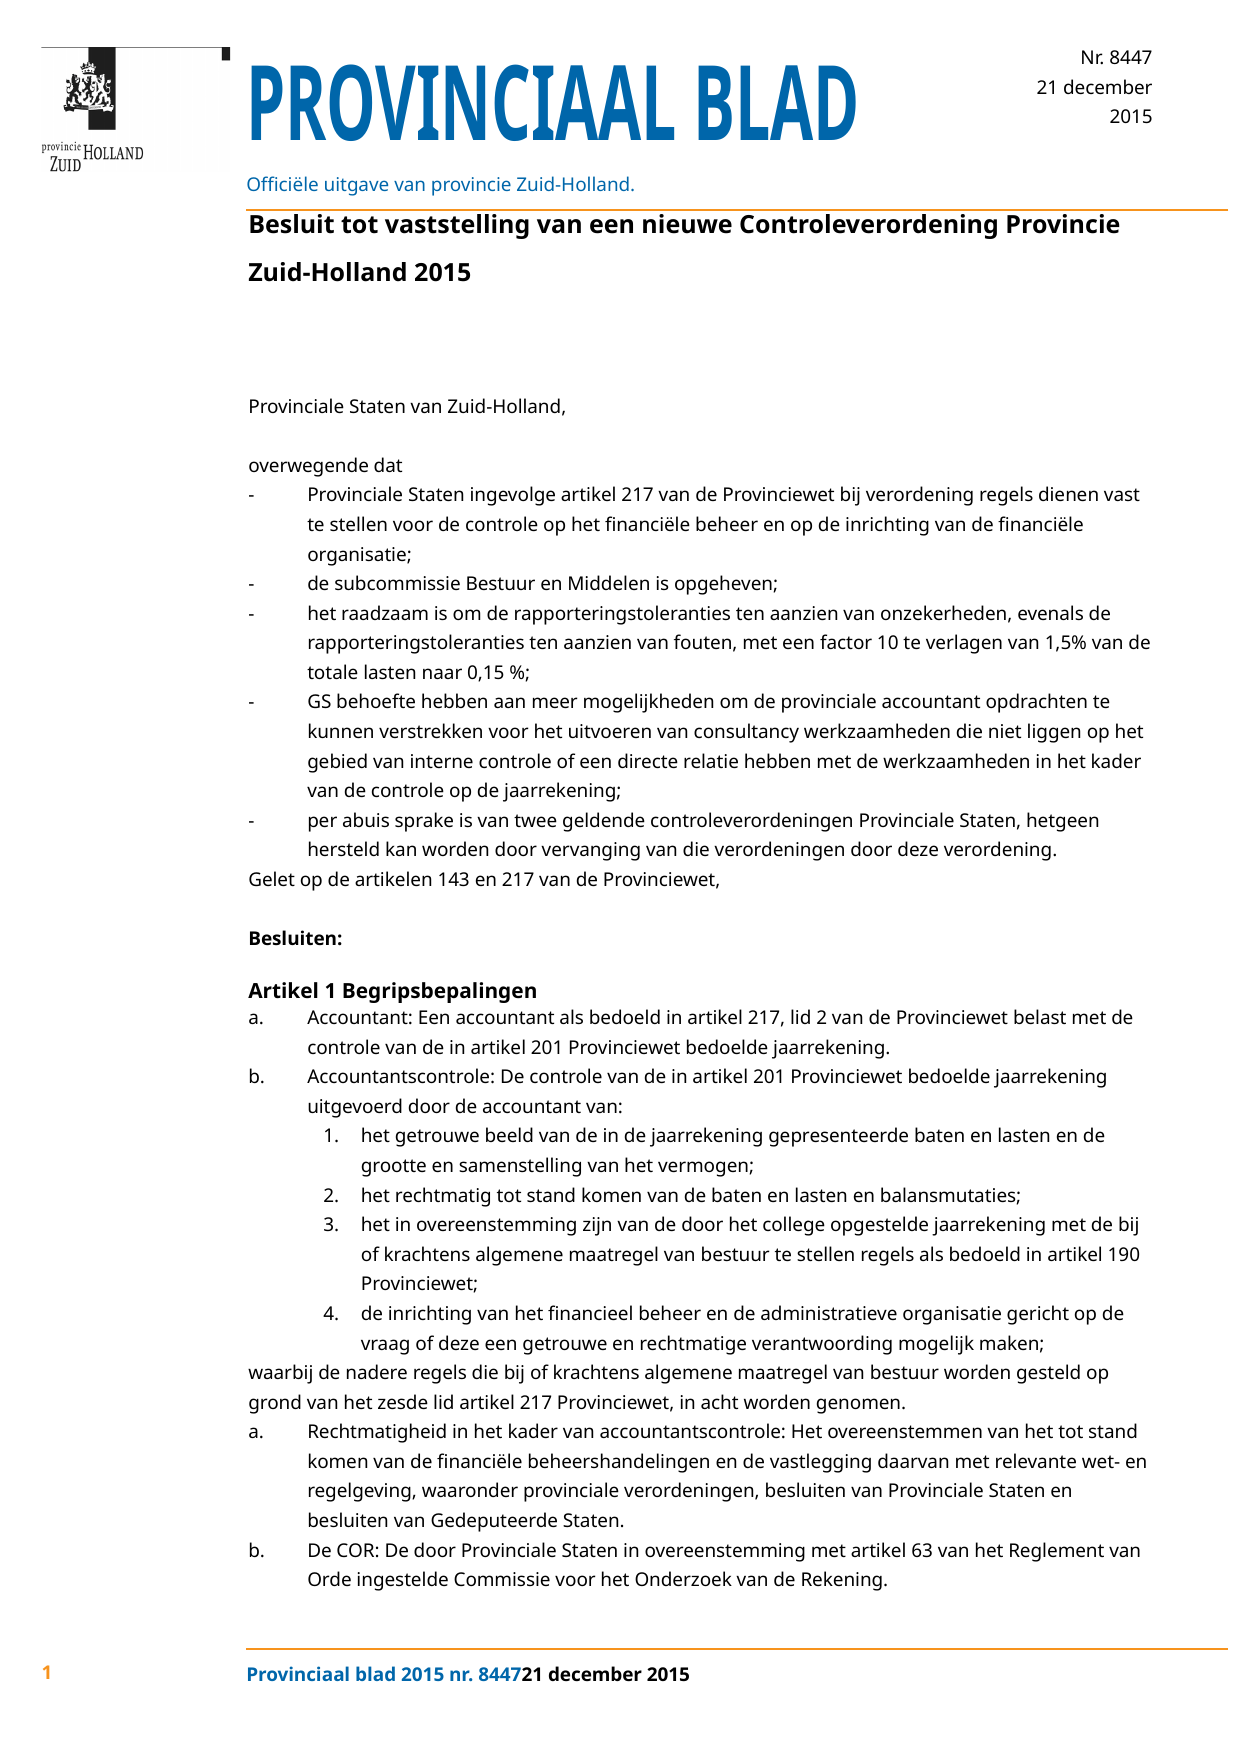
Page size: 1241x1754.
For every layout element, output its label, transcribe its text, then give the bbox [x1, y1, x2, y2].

list het rechtmatig tot stand komen van de baten en lasten en balansmutaties; [323, 1182, 1152, 1207]
text waarbij de nadere regels die bij of krachtens algemene maatregel van bestuur worden gesteld op grond van het zesde lid artikel 217 Provinciewet, in acht worden genomen. [248, 1359, 1152, 1414]
text Provinciale Staten van Zuid-Holland, [248, 393, 1152, 419]
list Rechtmatigheid in het kader van accountantscontrole: Het overeenstemmen van het tot stand komen van de financiële beheershandelingen en de vastlegging daarvan met relevante wet- en regelgeving, waaronder provinciale verordeningen, besluiten van Provinciale Staten en besluiten van Gedeputeerde Staten. [248, 1418, 1152, 1533]
text Gelet op de artikelen 143 en 217 van de Provinciewet, [248, 866, 1152, 892]
text Besluiten: [248, 925, 1152, 951]
list het raadzaam is om de rapporteringstoleranties ten aanzien van onzekerheden, evenals de rapporteringstoleranties ten aanzien van fouten, met een factor 10 te verlagen van 1,5% van de totale lasten naar 0,15 %; [248, 600, 1152, 685]
list het getrouwe beeld van de in de jaarrekening gepresenteerde baten en lasten en de grootte en samenstelling van het vermogen; [323, 1123, 1152, 1178]
list De COR: De door Provinciale Staten in overeenstemming met artikel 63 van het Reglement van Orde ingestelde Commissie voor het Onderzoek van de Rekening. [248, 1537, 1152, 1592]
list de subcommissie Bestuur en Middelen is opgeheven; [248, 570, 1152, 596]
text Artikel 1 Begripsbepalingen [248, 976, 1152, 1004]
text Besluit tot vaststelling van een nieuwe Controleverordening Provincie Zuid-Holland 2015 [248, 211, 1152, 288]
list de inrichting van het financieel beheer en de administratieve organisatie gericht op de vraag of deze een getrouwe en rechtmatige verantwoording mogelijk maken; [323, 1300, 1152, 1355]
list het in overeenstemming zijn van de door het college opgestelde jaarrekening met de bij of krachtens algemene maatregel van bestuur te stellen regels als bedoeld in artikel 190 Provinciewet; [323, 1211, 1152, 1296]
list Accountant: Een accountant als bedoeld in artikel 217, lid 2 van de Provinciewet belast met de controle van de in artikel 201 Provinciewet bedoelde jaarrekening. [248, 1004, 1152, 1059]
list Accountantscontrole: De controle van de in artikel 201 Provinciewet bedoelde jaarrekening uitgevoerd door de accountant van: [248, 1063, 1152, 1119]
list per abuis sprake is van twee geldende controleverordeningen Provinciale Staten, hetgeen hersteld kan worden door vervanging van die verordeningen door deze verordening. [248, 807, 1152, 862]
text overwegende dat [248, 452, 1152, 478]
picture [41, 47, 231, 172]
list GS behoefte hebben aan meer mogelijkheden om de provinciale accountant opdrachten te kunnen verstrekken voor het uitvoeren van consultancy werkzaamheden die niet liggen op het gebied van interne controle of een directe relatie hebben met de werkzaamheden in het kader van de controle op de jaarrekening; [248, 689, 1152, 803]
list Provinciale Staten ingevolge artikel 217 van de Provinciewet bij verordening regels dienen vast te stellen voor de controle op het financiële beheer en op de inrichting van de financiële organisatie; [248, 482, 1152, 567]
